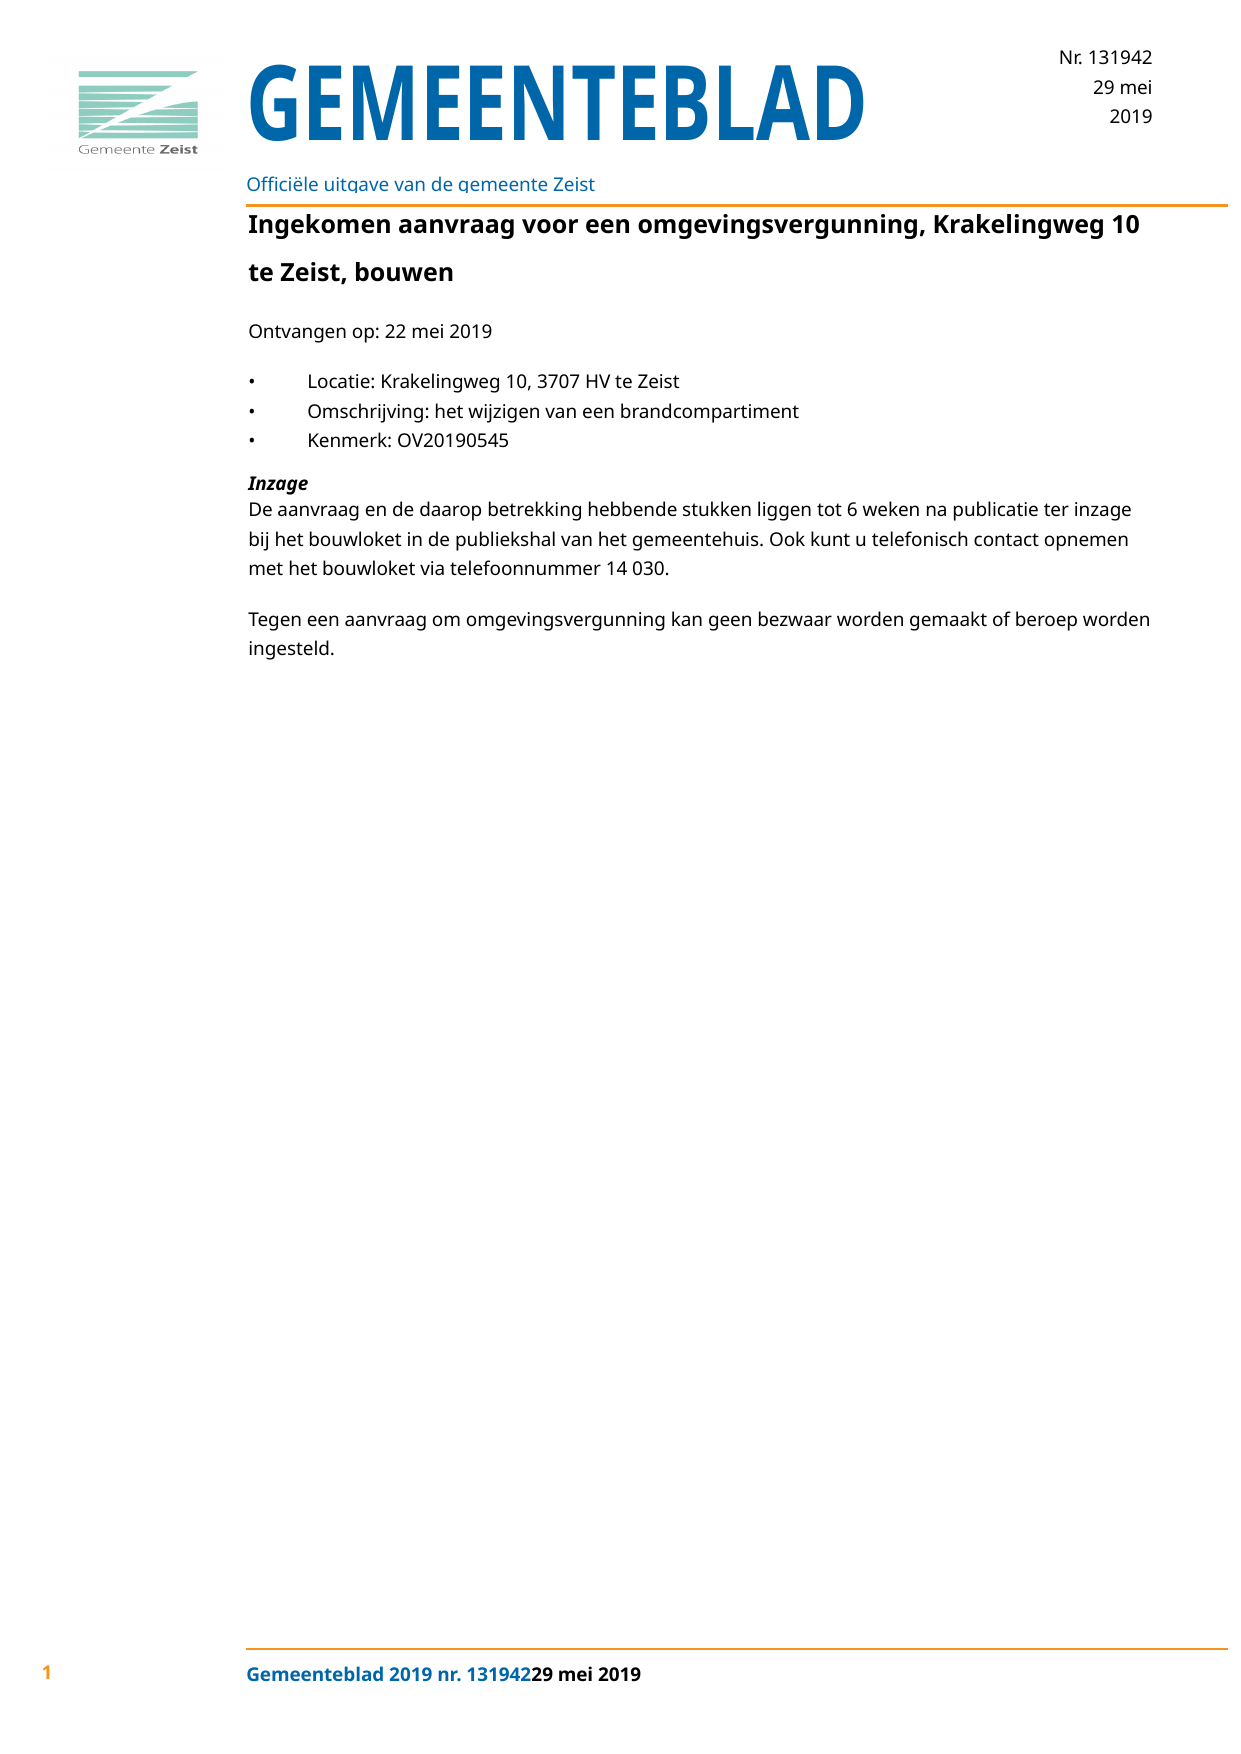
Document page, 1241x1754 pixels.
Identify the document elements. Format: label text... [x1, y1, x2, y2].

text Ontvangen op: 22 mei 2019 [248, 318, 1152, 344]
list Kenmerk: OV20190545 [248, 427, 1152, 453]
picture [41, 47, 231, 172]
text De aanvraag en de daarop betrekking hebbende stukken liggen tot 6 weken na publicatie ter inzage bij het bouwloket in de publiekshal van het gemeentehuis. Ook kunt u telefonisch contact opnemen met het bouwloket via telefoonnummer 14 030. [248, 496, 1152, 581]
text Tegen een aanvraag om omgevingsvergunning kan geen bezwaar worden gemaakt of beroep worden ingesteld. [248, 606, 1152, 661]
list Omschrijving: het wijzigen van een brandcompartiment [248, 398, 1152, 424]
text Ingekomen aanvraag voor een omgevingsvergunning, Krakelingweg 10 te Zeist, bouwen [248, 207, 1152, 288]
list Locatie: Krakelingweg 10, 3707 HV te Zeist [248, 368, 1152, 394]
text Inzage [248, 471, 1152, 496]
